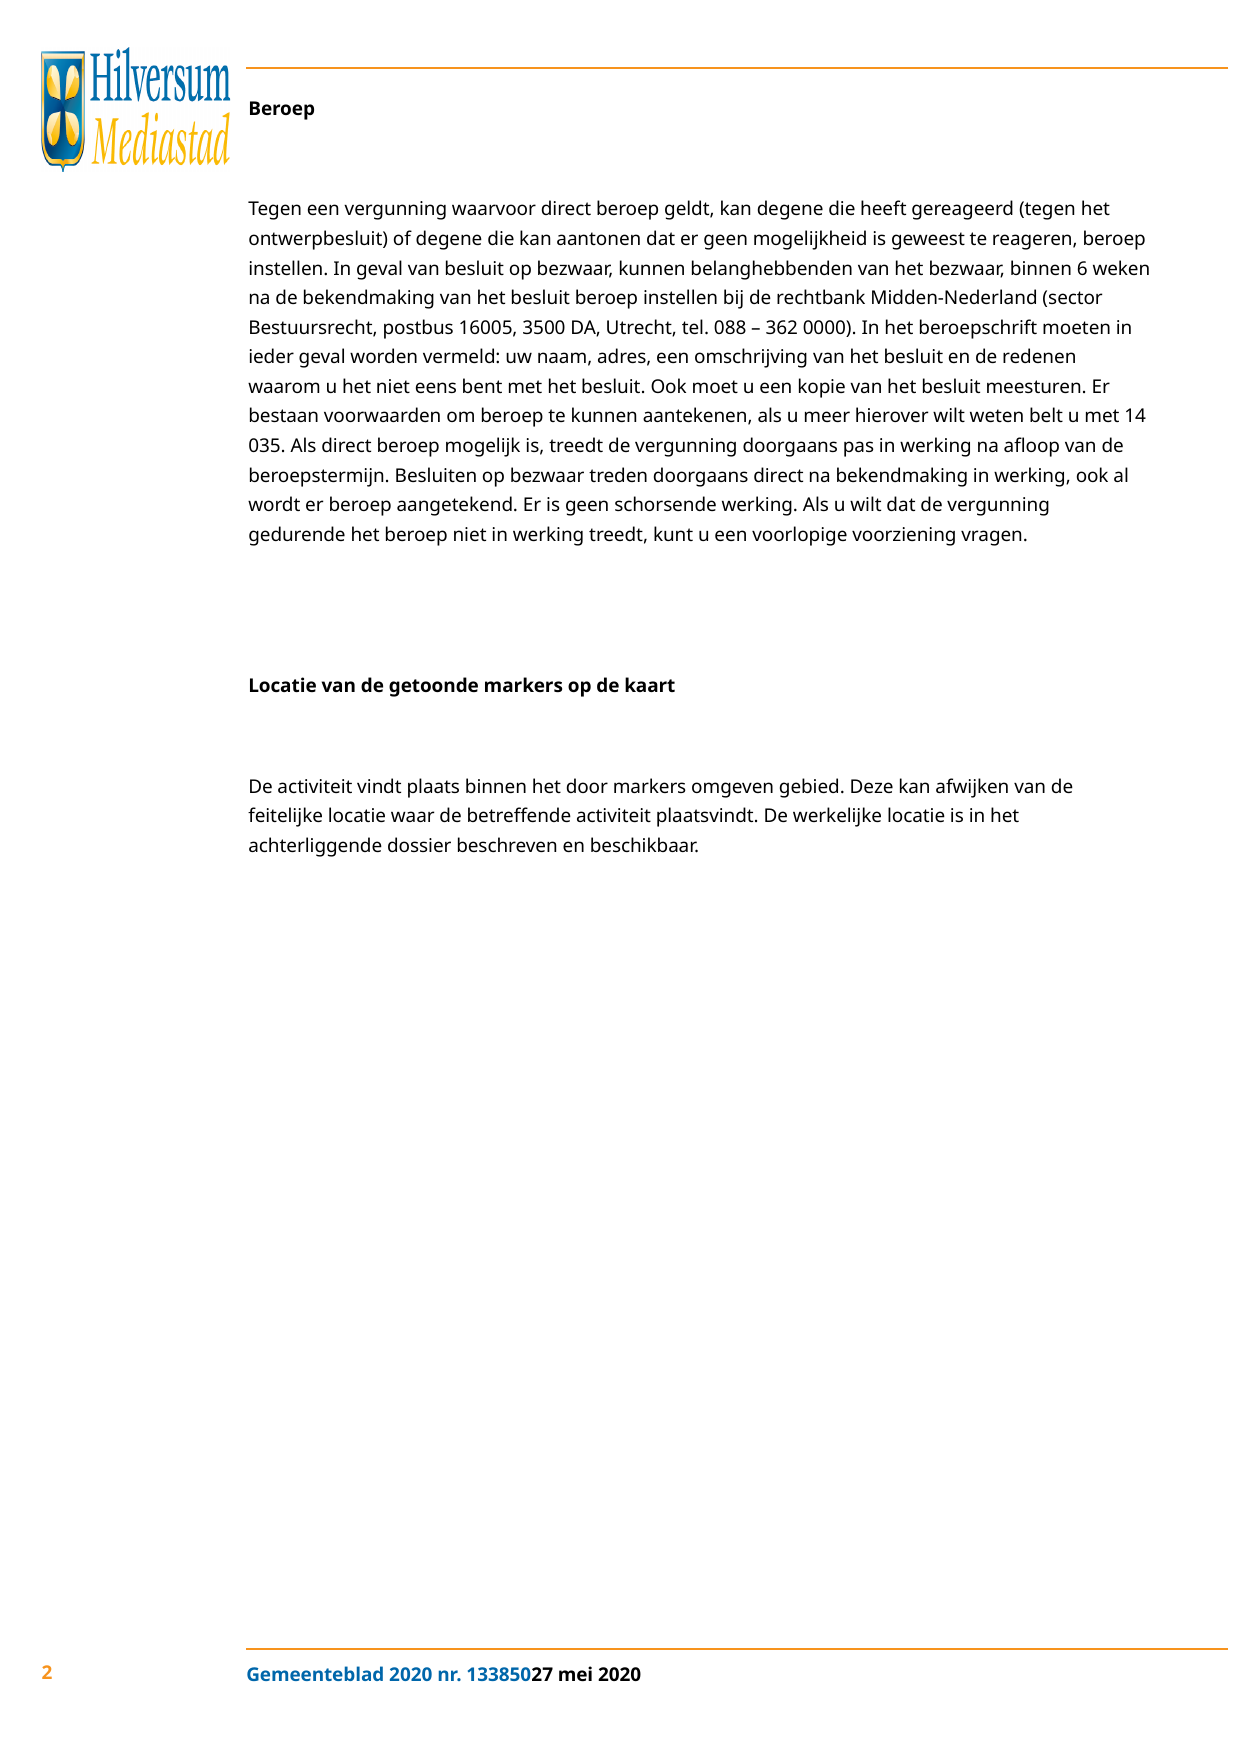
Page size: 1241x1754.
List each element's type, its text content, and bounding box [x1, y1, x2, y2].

text Locatie van de getoonde markers op de kaart [248, 672, 1152, 698]
text De activiteit vindt plaats binnen het door markers omgeven gebied. Deze kan afwijken van de feitelijke locatie waar de betreffende activiteit plaatsvindt. De werkelijke locatie is in het achterliggende dossier beschreven en beschikbaar. [248, 773, 1152, 858]
text Beroep [248, 95, 1152, 121]
text Tegen een vergunning waarvoor direct beroep geldt, kan degene die heeft gereageerd (tegen het ontwerpbesluit) of degene die kan aantonen dat er geen mogelijkheid is geweest te reageren, beroep instellen. In geval van besluit op bezwaar, kunnen belanghebbenden van het bezwaar, binnen 6 weken na de bekendmaking van het besluit beroep instellen bij de rechtbank Midden-Nederland (sector Bestuursrecht, postbus 16005, 3500 DA, Utrecht, tel. 088 – 362 0000). In het beroepschrift moeten in ieder geval worden vermeld: uw naam, adres, een omschrijving van het besluit en de redenen waarom u het niet eens bent met het besluit. Ook moet u een kopie van het besluit meesturen. Er bestaan voorwaarden om beroep te kunnen aantekenen, als u meer hierover wilt weten belt u met 14 035. Als direct beroep mogelijk is, treedt de vergunning doorgaans pas in werking na afloop van de beroepstermijn. Besluiten op bezwaar treden doorgaans direct na bekendmaking in werking, ook al wordt er beroep aangetekend. Er is geen schorsende werking. Als u wilt dat de vergunning gedurende het beroep niet in werking treedt, kunt u een voorlopige voorziening vragen. [248, 196, 1152, 547]
picture [41, 47, 231, 172]
